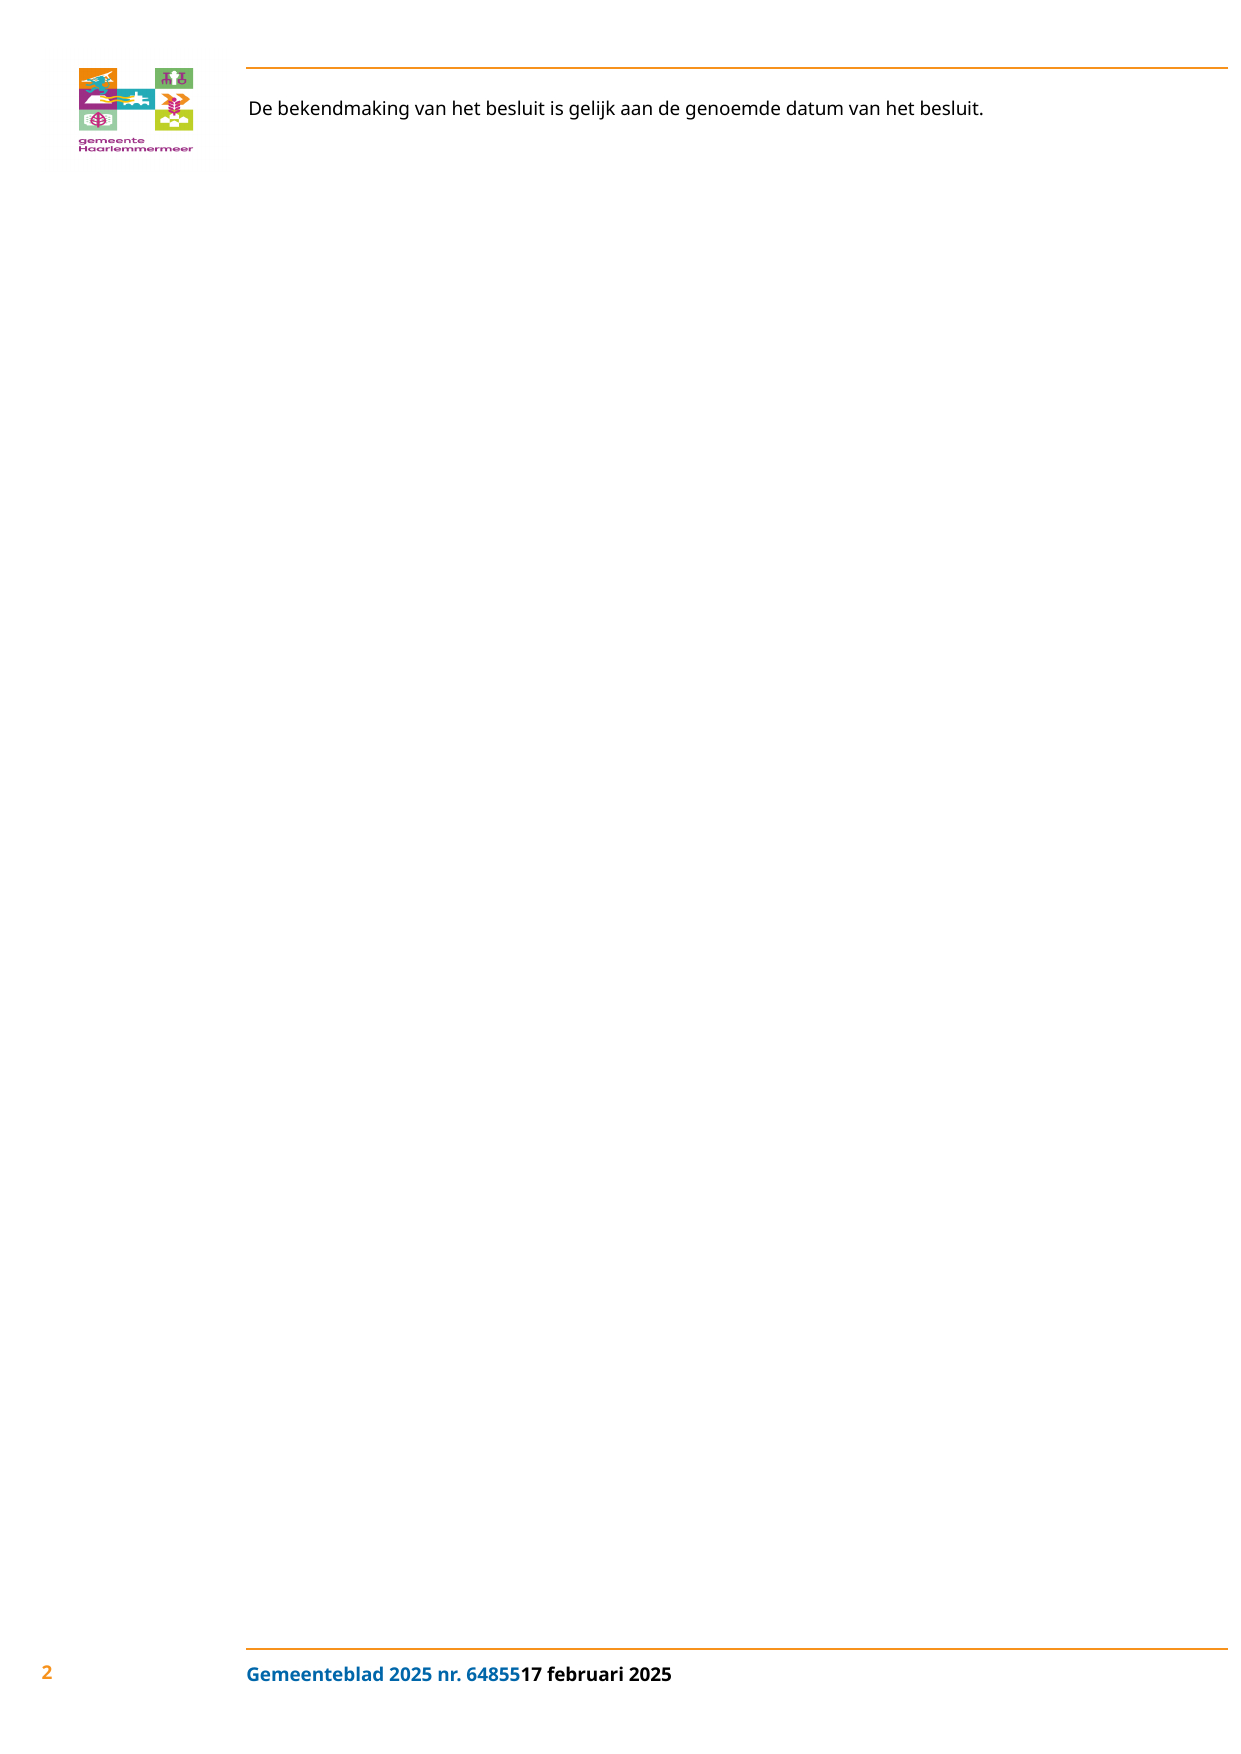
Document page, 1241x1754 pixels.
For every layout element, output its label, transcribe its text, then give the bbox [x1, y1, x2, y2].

text De bekendmaking van het besluit is gelijk aan de genoemde datum van het besluit. [248, 95, 1152, 121]
picture [41, 47, 231, 172]
